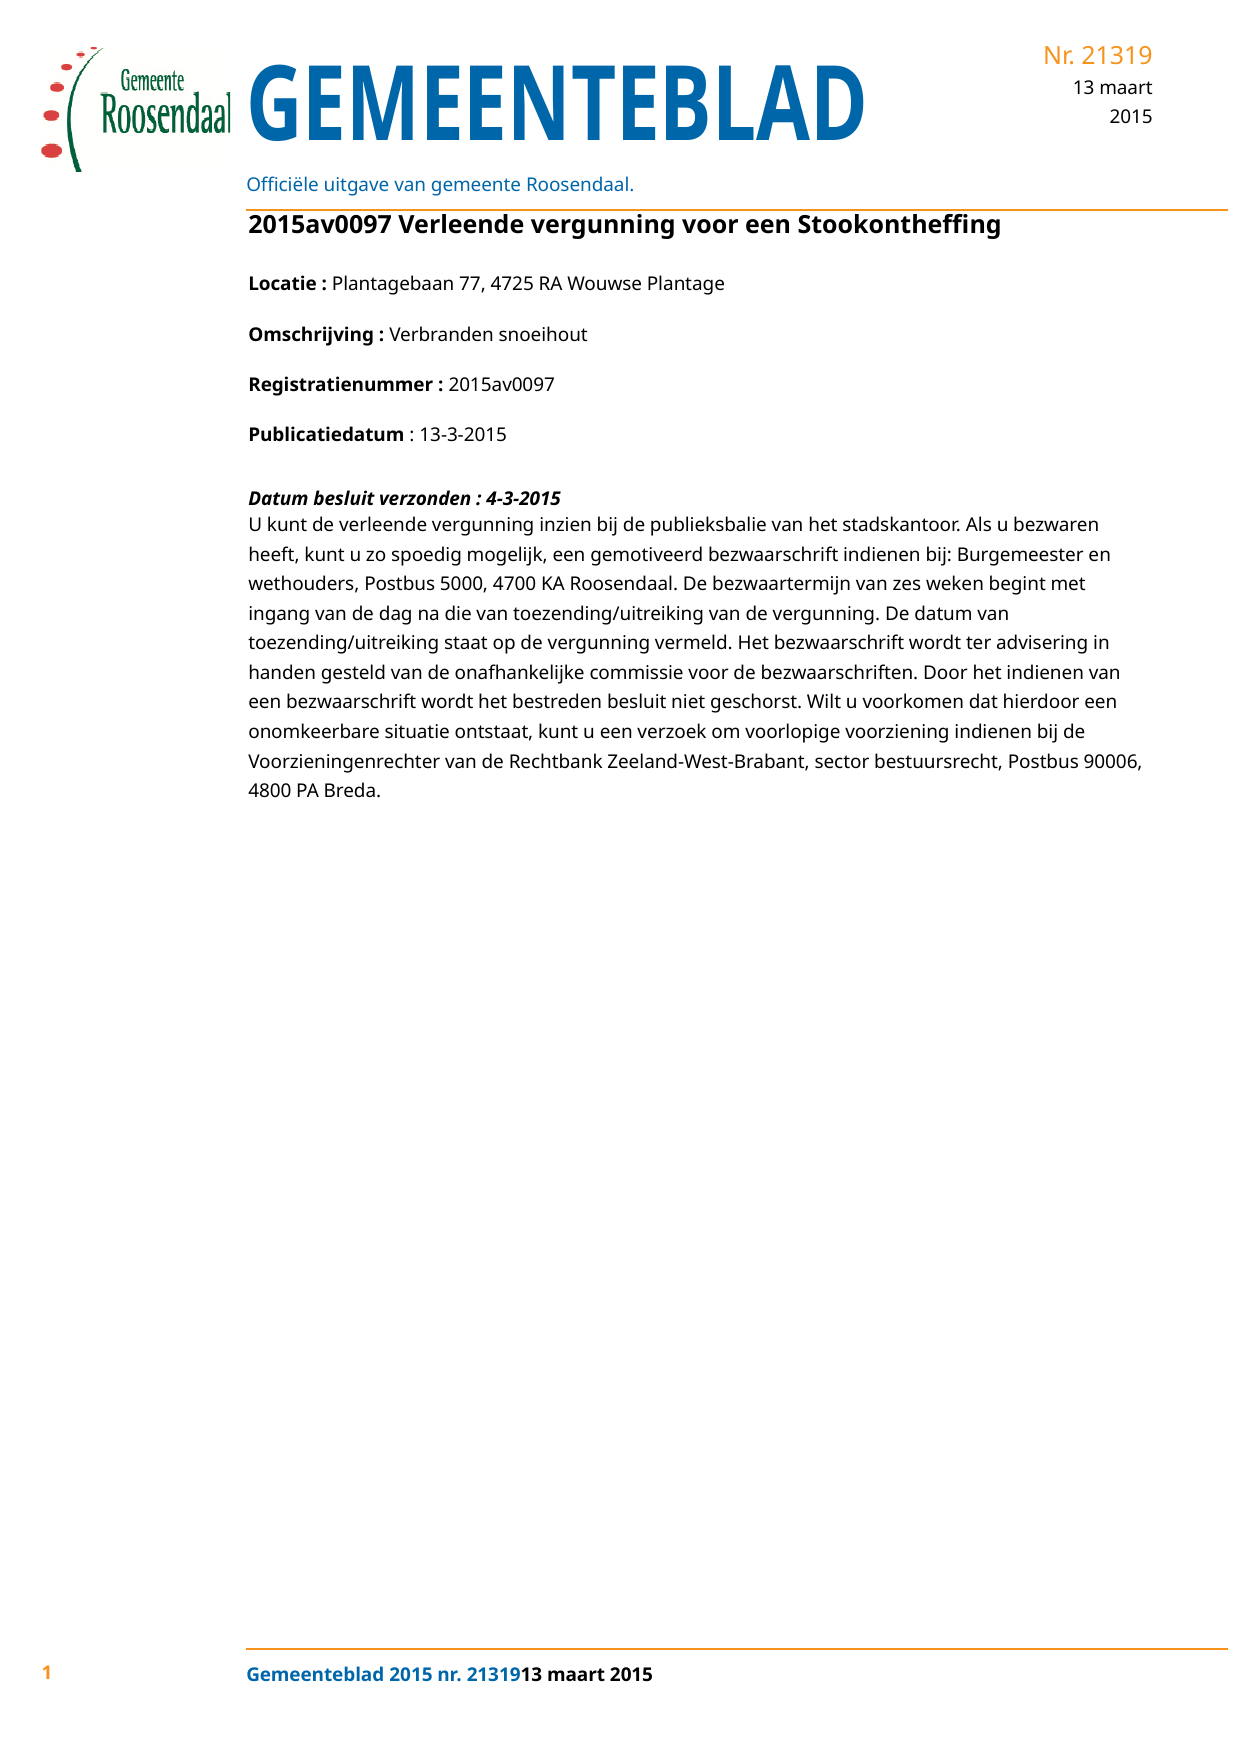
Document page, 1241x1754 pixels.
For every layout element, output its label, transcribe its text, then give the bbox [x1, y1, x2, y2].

text U kunt de verleende vergunning inzien bij de publieksbalie van het stadskantoor. Als u bezwaren heeft, kunt u zo spoedig mogelijk, een gemotiveerd bezwaarschrift indienen bij: Burgemeester en wethouders, Postbus 5000, 4700 KA Roosendaal. De bezwaartermijn van zes weken begint met ingang van de dag na die van toezending/uitreiking van de vergunning. De datum van toezending/uitreiking staat op de vergunning vermeld. Het bezwaarschrift wordt ter advisering in handen gesteld van de onafhankelijke commissie voor de bezwaarschriften. Door het indienen van een bezwaarschrift wordt het bestreden besluit niet geschorst. Wilt u voorkomen dat hierdoor een onomkeerbare situatie ontstaat, kunt u een verzoek om voorlopige voorziening indienen bij de Voorzieningenrechter van de Rechtbank Zeeland-West-Brabant, sector bestuursrecht, Postbus 90006, 4800 PA Breda. [248, 511, 1152, 803]
text Datum besluit verzonden : 4-3-2015 [248, 486, 1152, 511]
text Locatie : Plantagebaan 77, 4725 RA Wouwse Plantage [248, 270, 1152, 296]
text 2015av0097 Verleende vergunning voor een Stookontheffing [248, 211, 1152, 241]
picture [41, 47, 231, 172]
text Omschrijving : Verbranden snoeihout [248, 321, 1152, 346]
text Registratienummer : 2015av0097 [248, 371, 1152, 397]
text Publicatiedatum : 13-3-2015 [248, 422, 1152, 447]
